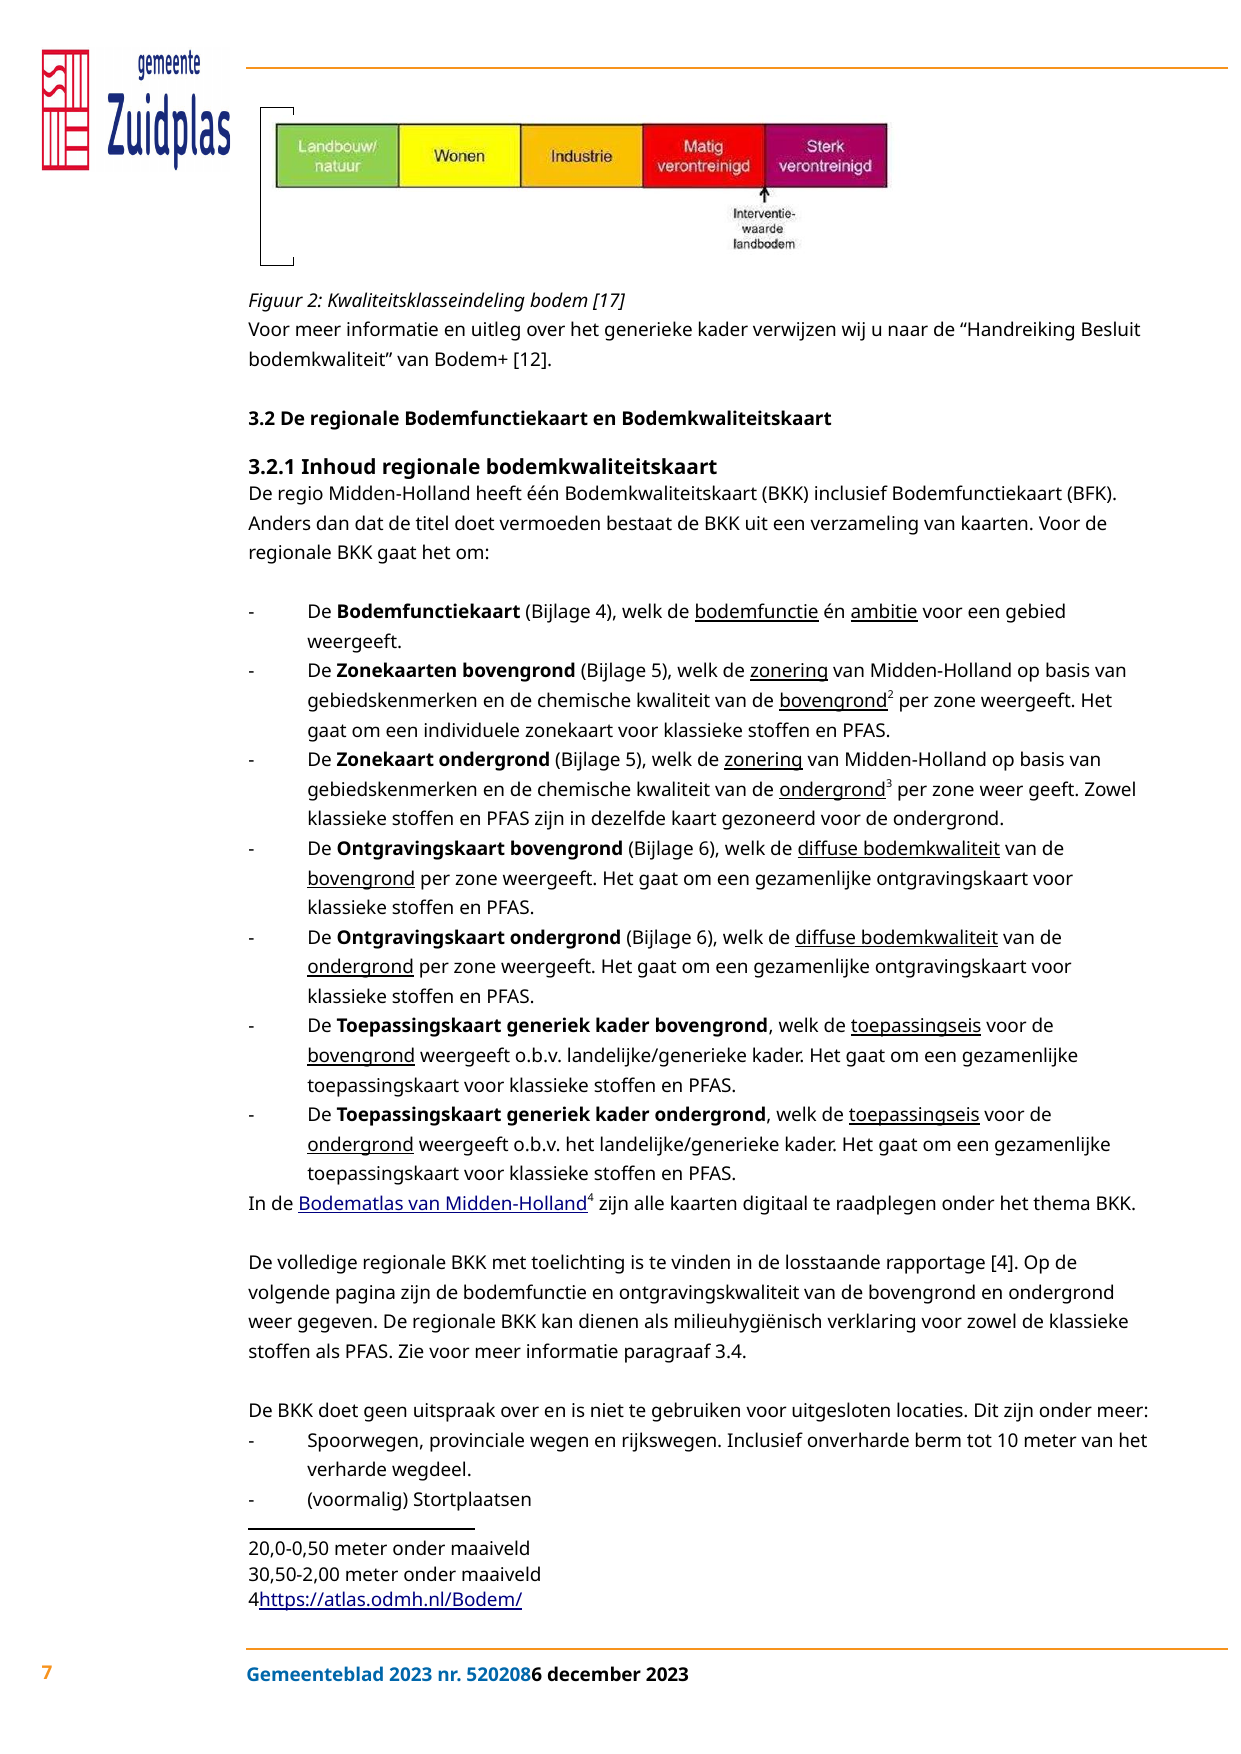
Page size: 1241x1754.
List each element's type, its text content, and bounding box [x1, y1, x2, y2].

picture [41, 47, 231, 172]
text Figuur 2: Kwaliteitsklasseindeling bodem [17] [248, 287, 1152, 313]
list Spoorwegen, provinciale wegen en rijkswegen. Inclusief onverharde berm tot 10 meter van het verharde wegdeel. [248, 1427, 1152, 1482]
list De Zonekaarten bovengrond (Bijlage 5), welk de zonering van Midden-Holland op basis van gebiedskenmerken en de chemische kwaliteit van de bovengrond per zone weergeeft. Het gaat om een individuele zonekaart voor klassieke stoffen en PFAS. [248, 658, 1152, 743]
text Voor meer informatie en uitleg over het generieke kader verwijzen wij u naar de “Handreiking Besluit bodemkwaliteit” van Bodem+ [12]. [248, 316, 1152, 372]
text https://atlas.odmh.nl/Bodem/ [248, 1586, 1152, 1612]
list 0,0-0,50 meter onder maaiveld [248, 1535, 1152, 1561]
list De Zonekaart ondergrond (Bijlage 5), welk de zonering van Midden-Holland op basis van gebiedskenmerken en de chemische kwaliteit van de ondergrond per zone weer geeft. Zowel klassieke stoffen en PFAS zijn in dezelfde kaart gezoneerd voor de ondergrond. [248, 746, 1152, 831]
text De regio Midden-Holland heeft één Bodemkwaliteitskaart (BKK) inclusief Bodemfunctiekaart (BFK). Anders dan dat de titel doet vermoeden bestaat de BKK uit een verzameling van kaarten. Voor de regionale BKK gaat het om: [248, 480, 1152, 565]
text De volledige regionale BKK met toelichting is te vinden in de losstaande rapportage [4]. Op de volgende pagina zijn de bodemfunctie en ontgravingskwaliteit van de bovengrond en ondergrond weer gegeven. De regionale BKK kan dienen als milieuhygiënisch verklaring voor zowel de klassieke stoffen als PFAS. Zie voor meer informatie paragraaf 3.4. [248, 1249, 1152, 1364]
text 3.2.1 Inhoud regionale bodemkwaliteitskaart [248, 452, 1152, 480]
text 3.2 De regionale Bodemfunctiekaart en Bodemkwaliteitskaart [248, 405, 1152, 431]
list De Bodemfunctiekaart (Bijlage 4), welk de bodemfunctie én ambitie voor een gebied weergeeft. [248, 598, 1152, 654]
list (voormalig) Stortplaatsen [248, 1486, 1152, 1512]
text In de Bodematlas van Midden-Holland zijn alle kaarten digitaal te raadplegen onder het thema BKK. [248, 1190, 1152, 1216]
list De Ontgravingskaart ondergrond (Bijlage 6), welk de diffuse bodemkwaliteit van de ondergrond per zone weergeeft. Het gaat om een gezamenlijke ontgravingskaart voor klassieke stoffen en PFAS. [248, 924, 1152, 1009]
list 0,50-2,00 meter onder maaiveld [248, 1561, 1152, 1586]
picture [268, 115, 1173, 257]
text De BKK doet geen uitspraak over en is niet te gebruiken voor uitgesloten locaties. Dit zijn onder meer: [248, 1397, 1152, 1423]
list De Toepassingskaart generiek kader bovengrond, welk de toepassingseis voor de bovengrond weergeeft o.b.v. landelijke/generieke kader. Het gaat om een gezamenlijke toepassingskaart voor klassieke stoffen en PFAS. [248, 1013, 1152, 1098]
list De Ontgravingskaart bovengrond (Bijlage 6), welk de diffuse bodemkwaliteit van de bovengrond per zone weergeeft. Het gaat om een gezamenlijke ontgravingskaart voor klassieke stoffen en PFAS. [248, 835, 1152, 920]
list De Toepassingskaart generiek kader ondergrond, welk de toepassingseis voor de ondergrond weergeeft o.b.v. het landelijke/generieke kader. Het gaat om een gezamenlijke toepassingskaart voor klassieke stoffen en PFAS. [248, 1101, 1152, 1186]
